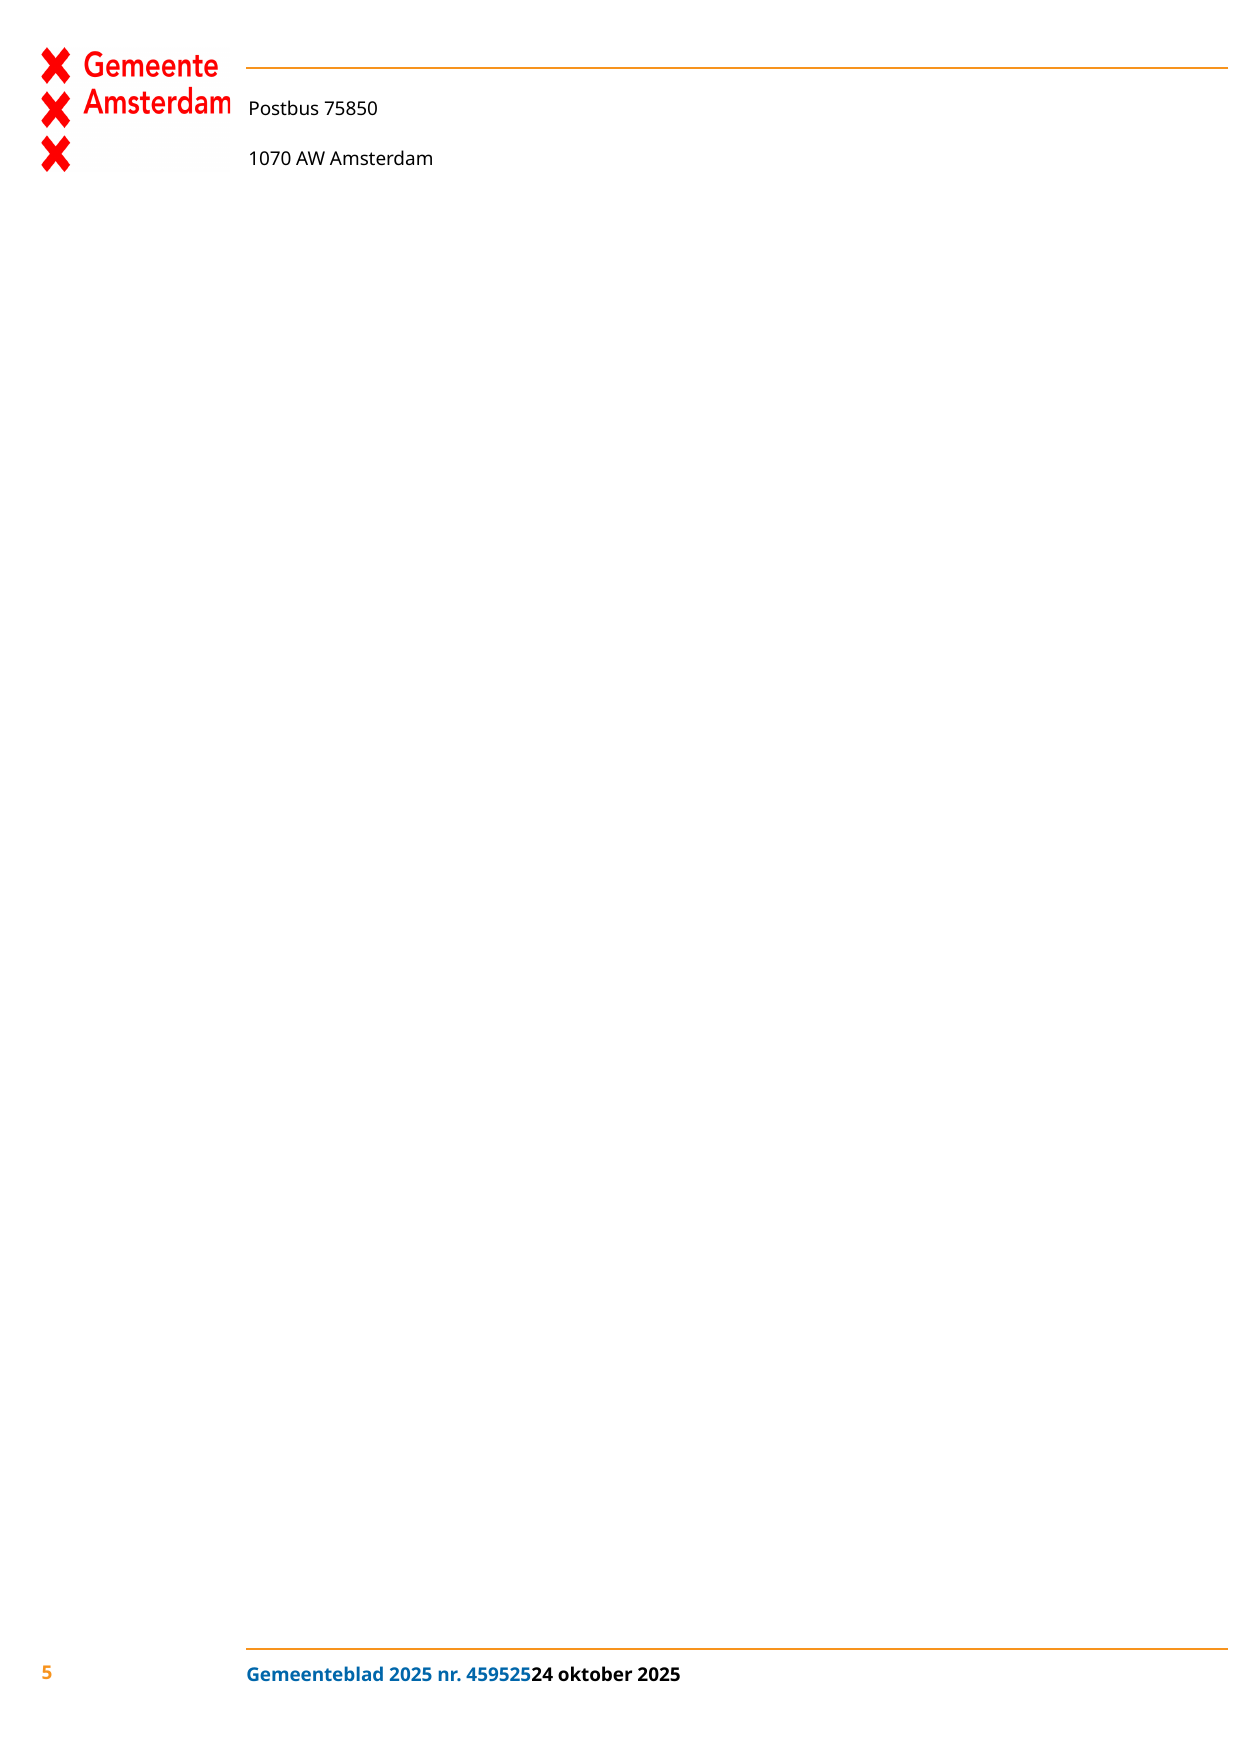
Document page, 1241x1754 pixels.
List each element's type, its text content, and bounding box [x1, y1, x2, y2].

text Postbus 75850 [248, 95, 1152, 121]
picture [41, 47, 231, 172]
text 1070 AW Amsterdam [248, 145, 1152, 171]
